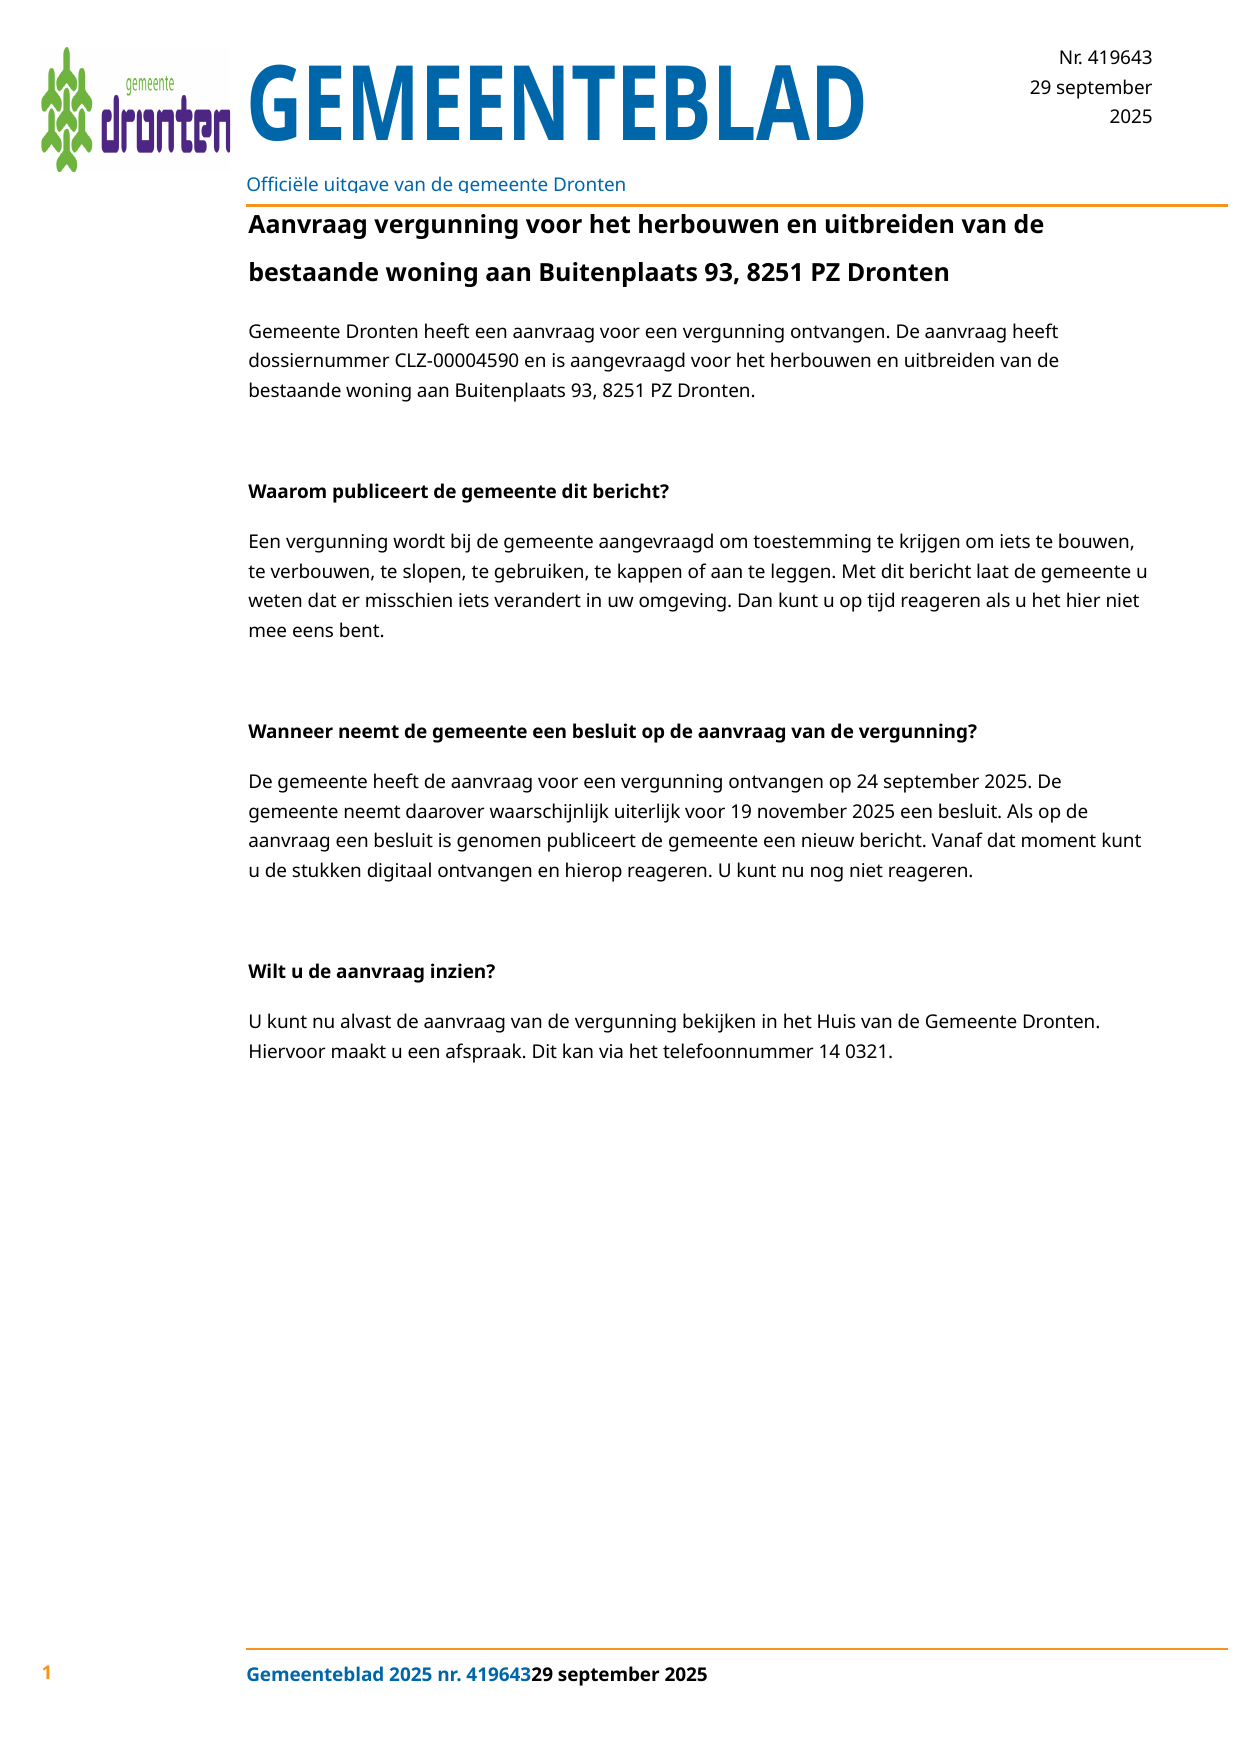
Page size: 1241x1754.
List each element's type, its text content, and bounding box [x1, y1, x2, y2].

text Aanvraag vergunning voor het herbouwen en uitbreiden van de bestaande woning aan Buitenplaats 93, 8251 PZ Dronten [248, 207, 1152, 288]
picture [41, 47, 231, 172]
text Waarom publiceert de gemeente dit bericht? [248, 478, 1152, 504]
text Een vergunning wordt bij de gemeente aangevraagd om toestemming te krijgen om iets te bouwen, te verbouwen, te slopen, te gebruiken, te kappen of aan te leggen. Met dit bericht laat de gemeente u weten dat er misschien iets verandert in uw omgeving. Dan kunt u op tijd reageren als u het hier niet mee eens bent. [248, 528, 1152, 643]
text De gemeente heeft de aanvraag voor een vergunning ontvangen op 24 september 2025. De gemeente neemt daarover waarschijnlijk uiterlijk voor 19 november 2025 een besluit. Als op de aanvraag een besluit is genomen publiceert de gemeente een nieuw bericht. Vanaf dat moment kunt u de stukken digitaal ontvangen en hierop reageren. U kunt nu nog niet reageren. [248, 768, 1152, 883]
text Gemeente Dronten heeft een aanvraag voor een vergunning ontvangen. De aanvraag heeft dossiernummer CLZ-00004590 en is aangevraagd voor het herbouwen en uitbreiden van de bestaande woning aan Buitenplaats 93, 8251 PZ Dronten. [248, 318, 1152, 403]
text Wilt u de aanvraag inzien? [248, 958, 1152, 984]
text U kunt nu alvast de aanvraag van de vergunning bekijken in het Huis van de Gemeente Dronten. Hiervoor maakt u een afspraak. Dit kan via het telefoonnummer 14 0321. [248, 1008, 1152, 1064]
text Wanneer neemt de gemeente een besluit op de aanvraag van de vergunning? [248, 718, 1152, 744]
